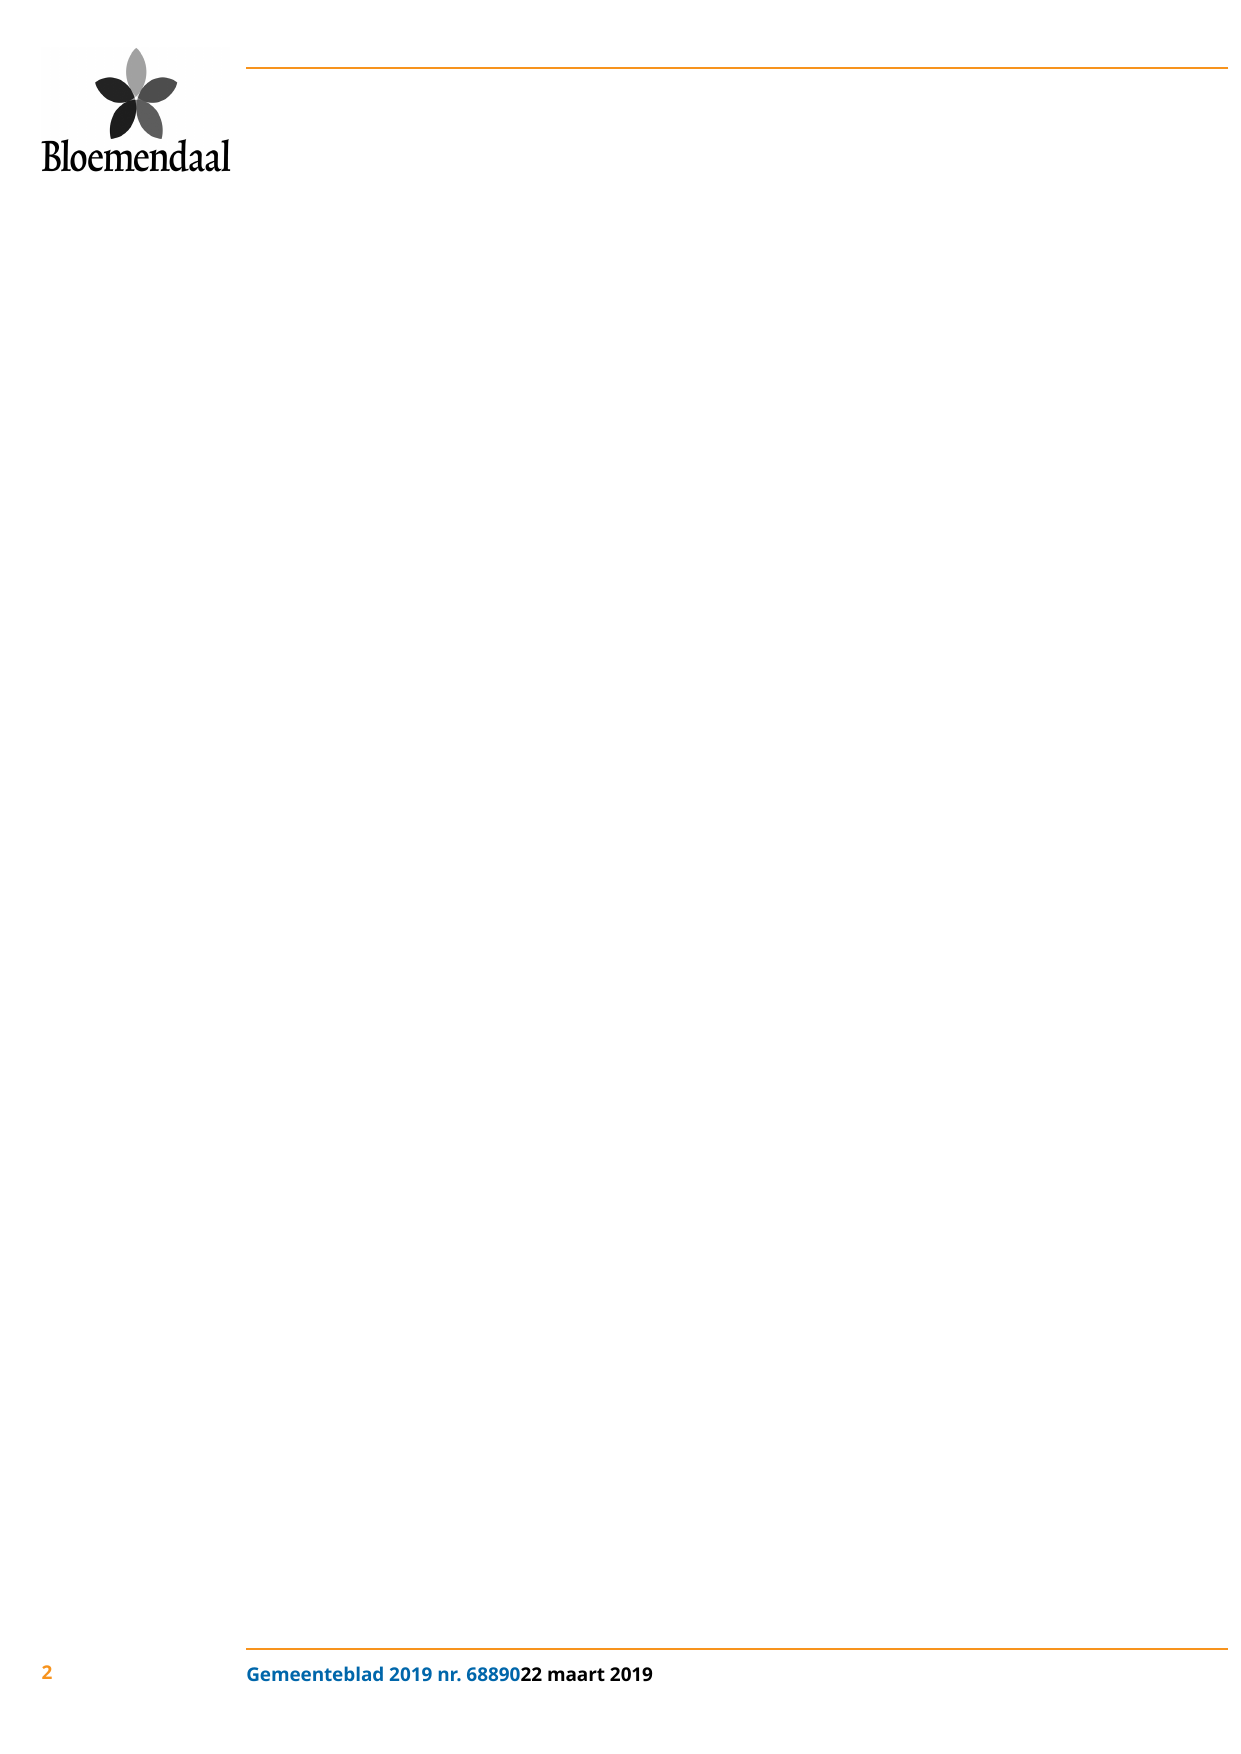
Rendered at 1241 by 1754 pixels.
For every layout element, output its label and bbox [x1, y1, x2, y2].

picture [41, 47, 231, 172]
